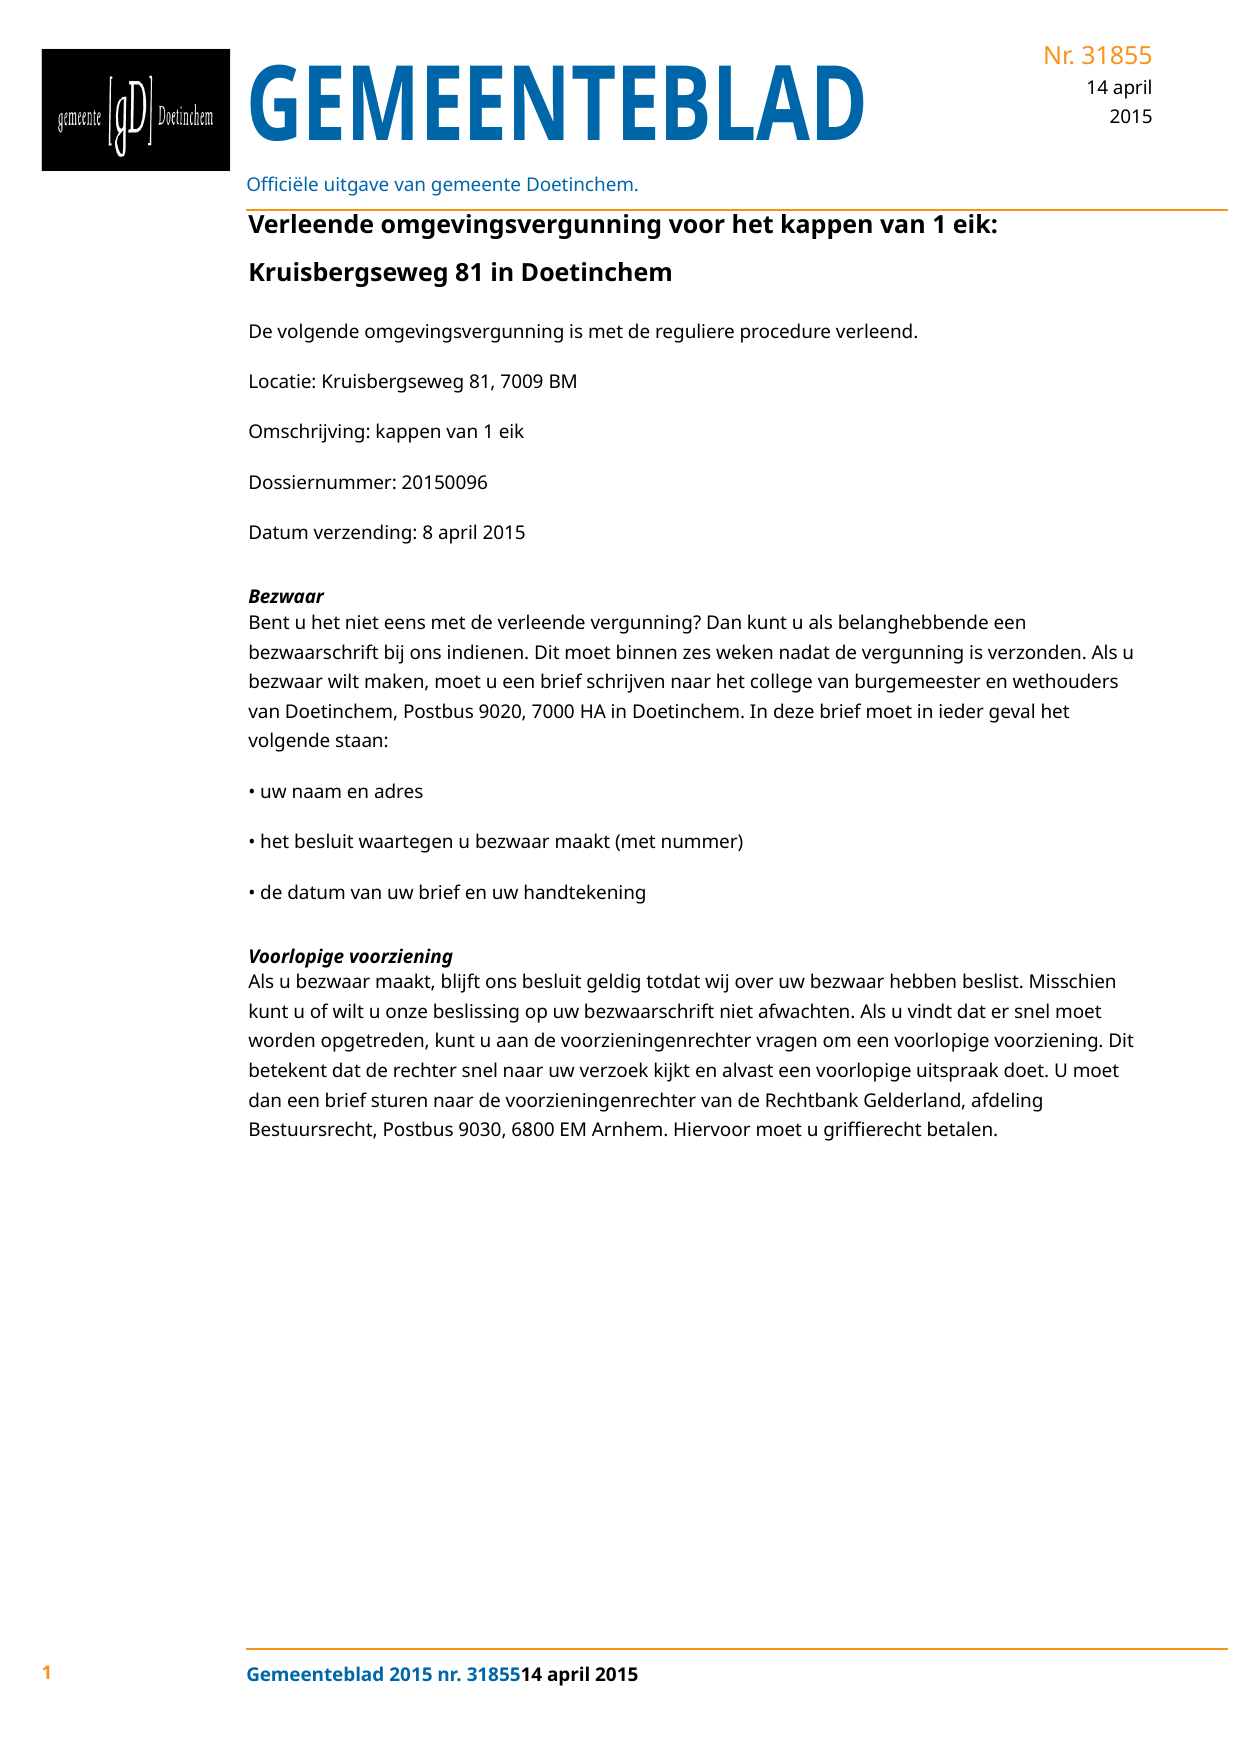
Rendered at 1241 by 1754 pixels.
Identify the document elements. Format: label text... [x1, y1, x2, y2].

text Bezwaar [248, 583, 1152, 609]
text Omschrijving: kappen van 1 eik [248, 419, 1152, 444]
picture [41, 47, 231, 172]
text De volgende omgevingsvergunning is met de reguliere procedure verleend. [248, 318, 1152, 344]
text • het besluit waartegen u bezwaar maakt (met nummer) [248, 828, 1152, 854]
text Datum verzending: 8 april 2015 [248, 519, 1152, 545]
text Dossiernummer: 20150096 [248, 469, 1152, 495]
text Voorlopige voorziening [248, 943, 1152, 968]
text Als u bezwaar maakt, blijft ons besluit geldig totdat wij over uw bezwaar hebben beslist. Misschien kunt u of wilt u onze beslissing op uw bezwaarschrift niet afwachten. Als u vindt dat er snel moet worden opgetreden, kunt u aan de voorzieningenrechter vragen om een voorlopige voorziening. Dit betekent dat de rechter snel naar uw verzoek kijkt en alvast een voorlopige uitspraak doet. U moet dan een brief sturen naar de voorzieningenrechter van de Rechtbank Gelderland, afdeling Bestuursrecht, Postbus 9030, 6800 EM Arnhem. Hiervoor moet u griffierecht betalen. [248, 968, 1152, 1142]
text Locatie: Kruisbergseweg 81, 7009 BM [248, 368, 1152, 394]
text Verleende omgevingsvergunning voor het kappen van 1 eik: Kruisbergseweg 81 in Doetinchem [248, 211, 1152, 288]
text • uw naam en adres [248, 778, 1152, 804]
text Bent u het niet eens met de verleende vergunning? Dan kunt u als belanghebbende een bezwaarschrift bij ons indienen. Dit moet binnen zes weken nadat de vergunning is verzonden. Als u bezwaar wilt maken, moet u een brief schrijven naar het college van burgemeester en wethouders van Doetinchem, Postbus 9020, 7000 HA in Doetinchem. In deze brief moet in ieder geval het volgende staan: [248, 609, 1152, 753]
text • de datum van uw brief en uw handtekening [248, 879, 1152, 904]
